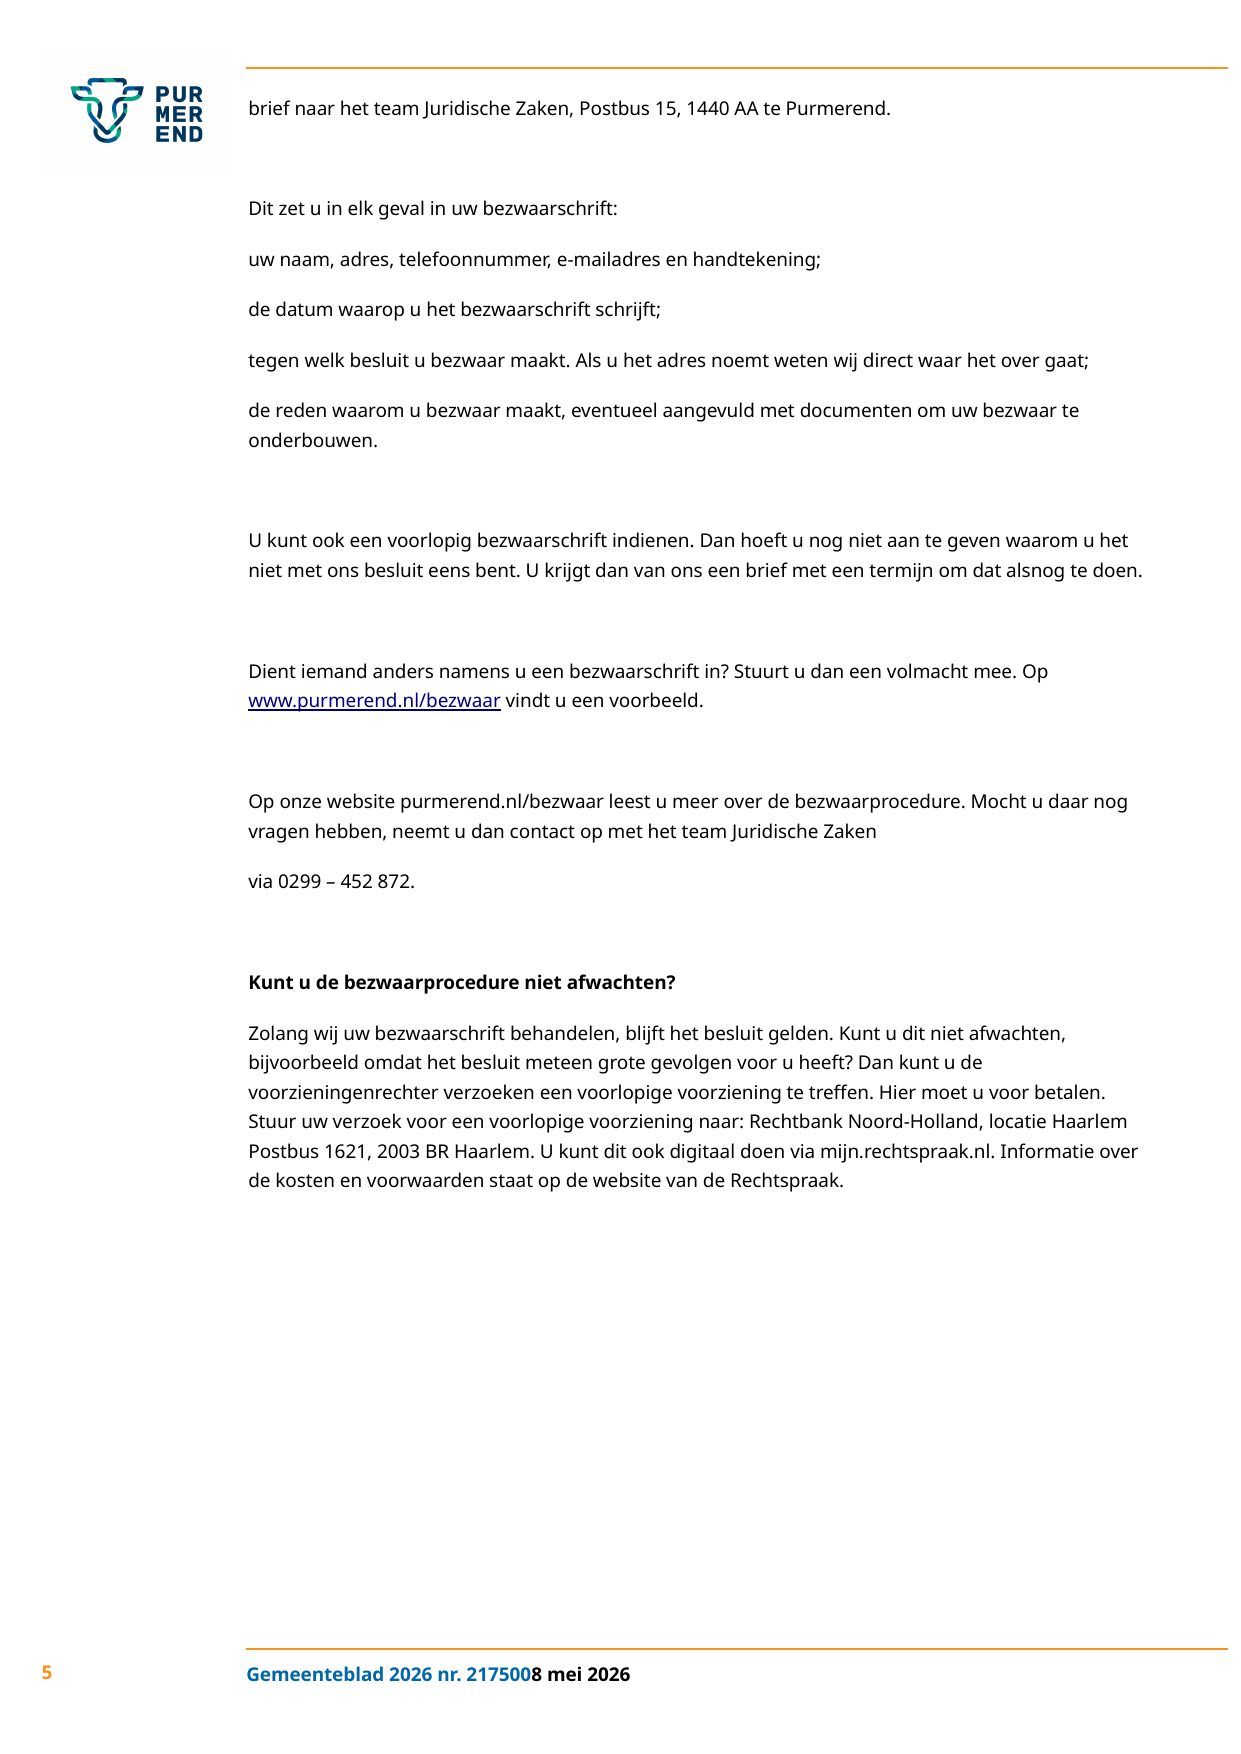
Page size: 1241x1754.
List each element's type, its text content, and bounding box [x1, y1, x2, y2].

text Op onze website purmerend.nl/bezwaar leest u meer over de bezwaarprocedure. Mocht u daar nog vragen hebben, neemt u dan contact op met het team Juridische Zaken [248, 788, 1152, 844]
text Zolang wij uw bezwaarschrift behandelen, blijft het besluit gelden. Kunt u dit niet afwachten, bijvoorbeeld omdat het besluit meteen grote gevolgen voor u heeft? Dan kunt u de voorzieningenrechter verzoeken een voorlopige voorziening te treffen. Hier moet u voor betalen. Stuur uw verzoek voor een voorlopige voorziening naar: Rechtbank Noord-Holland, locatie Haarlem Postbus 1621, 2003 BR Haarlem. U kunt dit ook digitaal doen via mijn.rechtspraak.nl. Informatie over de kosten en voorwaarden staat op de website van de Rechtspraak. [248, 1020, 1152, 1193]
text Dit zet u in elk geval in uw bezwaarschrift: [248, 196, 1152, 221]
text tegen welk besluit u bezwaar maakt. Als u het adres noemt weten wij direct waar het over gaat; [248, 347, 1152, 373]
text Kunt u de bezwaarprocedure niet afwachten? [248, 969, 1152, 995]
text de reden waarom u bezwaar maakt, eventueel aangevuld met documenten om uw bezwaar te onderbouwen. [248, 397, 1152, 453]
text U kunt ook een voorlopig bezwaarschrift indienen. Dan hoeft u nog niet aan te geven waarom u het niet met ons besluit eens bent. U krijgt dan van ons een brief met een termijn om dat alsnog te doen. [248, 528, 1152, 583]
text via 0299 – 452 872. [248, 868, 1152, 894]
text uw naam, adres, telefoonnummer, e-mailadres en handtekening; [248, 246, 1152, 272]
text brief naar het team Juridische Zaken, Postbus 15, 1440 AA te Purmerend. [248, 95, 1152, 121]
text de datum waarop u het bezwaarschrift schrijft; [248, 296, 1152, 322]
text Dient iemand anders namens u een bezwaarschrift in? Stuurt u dan een volmacht mee. Op www.purmerend.nl/bezwaar vindt u een voorbeeld. [248, 658, 1152, 713]
picture [41, 47, 231, 172]
